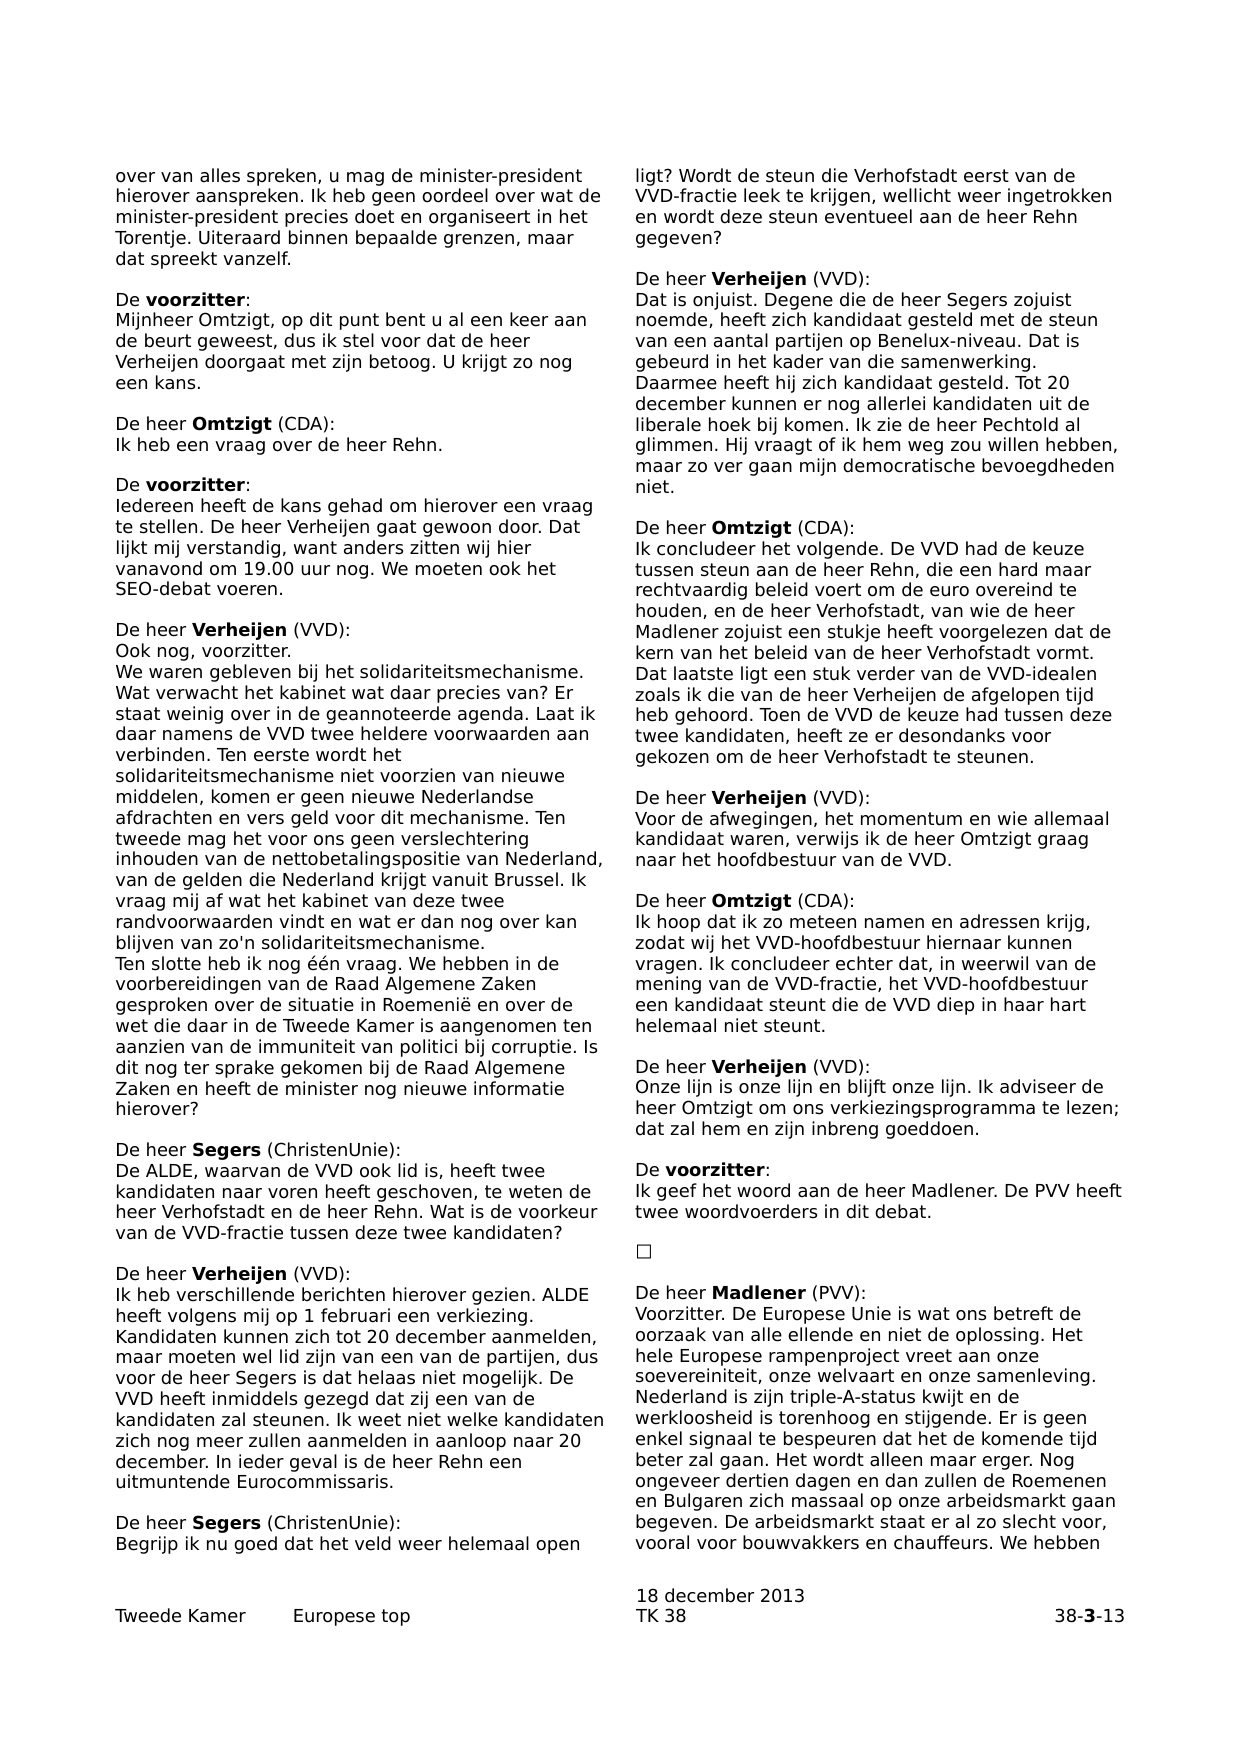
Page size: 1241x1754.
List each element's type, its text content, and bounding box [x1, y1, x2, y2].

text Voor de afwegingen, het momentum en wie allemaal kandidaat waren, verwijs ik de heer Omtzigt graag naar het hoofdbestuur van de VVD. [635, 808, 1125, 871]
text Ik geef het woord aan de heer Madlener. De PVV heeft twee woordvoerders in dit debat. [635, 1181, 1125, 1222]
text Ten slotte heb ik nog één vraag. We hebben in de voorbereidingen van de Raad Algemene Zaken gesproken over de situatie in Roemenië en over de wet die daar in de Tweede Kamer is aangenomen ten aanzien van de immuniteit van politici bij corruptie. Is dit nog ter sprake gekomen bij de Raad Algemene Zaken en heeft de minister nog nieuwe informatie hierover? [115, 953, 605, 1120]
text De voorzitter: [115, 289, 605, 310]
text ligt? Wordt de steun die Verhofstadt eerst van de VVD-fractie leek te krijgen, wellicht weer ingetrokken en wordt deze steun eventueel aan de heer Rehn gegeven? [635, 165, 1125, 249]
text De heer Madlener (PVV): [635, 1283, 1125, 1304]
text De heer Omtzigt (CDA): [635, 891, 1125, 912]
text De heer Omtzigt (CDA): [115, 413, 605, 434]
text Onze lijn is onze lijn en blijft onze lijn. Ik adviseer de heer Omtzigt om ons verkiezingsprogramma te lezen; dat zal hem en zijn inbreng goeddoen. [635, 1077, 1125, 1140]
text ⬜ [635, 1242, 1125, 1263]
text De heer Segers (ChristenUnie): [115, 1513, 605, 1534]
text De heer Verheijen (VVD): [635, 1057, 1125, 1077]
text De heer Segers (ChristenUnie): [115, 1140, 605, 1161]
text De heer Verheijen (VVD): [635, 788, 1125, 808]
text De voorzitter: [115, 475, 605, 496]
text Voorzitter. De Europese Unie is wat ons betreft de oorzaak van alle ellende en niet de oplossing. Het hele Europese rampenproject vreet aan onze soevereiniteit, onze welvaart en onze samenleving. Nederland is zijn triple-A-status kwijt en de werkloosheid is torenhoog en stijgende. Er is geen enkel signaal te bespeuren dat het de komende tijd beter zal gaan. Het wordt alleen maar erger. Nog ongeveer dertien dagen en dan zullen de Roemenen en Bulgaren zich massaal op onze arbeidsmarkt gaan begeven. De arbeidsmarkt staat er al zo slecht voor, vooral voor bouwvakkers en chauffeurs. We hebben [635, 1304, 1125, 1554]
text De heer Verheijen (VVD): [115, 620, 605, 641]
text Ik heb een vraag over de heer Rehn. [115, 434, 605, 455]
text Dat is onjuist. Degene die de heer Segers zojuist noemde, heeft zich kandidaat gesteld met de steun van een aantal partijen op Benelux-niveau. Dat is gebeurd in het kader van die samenwerking. Daarmee heeft hij zich kandidaat gesteld. Tot 20 december kunnen er nog allerlei kandidaten uit de liberale hoek bij komen. Ik zie de heer Pechtold al glimmen. Hij vraagt of ik hem weg zou willen hebben, maar zo ver gaan mijn democratische bevoegdheden niet. [635, 289, 1125, 498]
text We waren gebleven bij het solidariteitsmechanisme. Wat verwacht het kabinet wat daar precies van? Er staat weinig over in de geannoteerde agenda. Laat ik daar namens de VVD twee heldere voorwaarden aan verbinden. Ten eerste wordt het solidariteitsmechanisme niet voorzien van nieuwe middelen, komen er geen nieuwe Nederlandse afdrachten en vers geld voor dit mechanisme. Ten tweede mag het voor ons geen verslechtering inhouden van de nettobetalingspositie van Nederland, van de gelden die Nederland krijgt vanuit Brussel. Ik vraag mij af wat het kabinet van deze twee randvoorwaarden vindt en wat er dan nog over kan blijven van zo'n solidariteitsmechanisme. [115, 662, 605, 953]
text De heer Verheijen (VVD): [635, 269, 1125, 289]
text Mijnheer Omtzigt, op dit punt bent u al een keer aan de beurt geweest, dus ik stel voor dat de heer Verheijen doorgaat met zijn betoog. U krijgt zo nog een kans. [115, 310, 605, 393]
text Ook nog, voorzitter. [115, 641, 605, 662]
text Iedereen heeft de kans gehad om hierover een vraag te stellen. De heer Verheijen gaat gewoon door. Dat lijkt mij verstandig, want anders zitten wij hier vanavond om 19.00 uur nog. We moeten ook het SEO-debat voeren. [115, 496, 605, 600]
text De voorzitter: [635, 1160, 1125, 1181]
text De heer Verheijen (VVD): [115, 1264, 605, 1285]
text Ik hoop dat ik zo meteen namen en adressen krijg, zodat wij het VVD-hoofdbestuur hiernaar kunnen vragen. Ik concludeer echter dat, in weerwil van de mening van de VVD-fractie, het VVD-hoofdbestuur een kandidaat steunt die de VVD diep in haar hart helemaal niet steunt. [635, 912, 1125, 1037]
text Ik concludeer het volgende. De VVD had de keuze tussen steun aan de heer Rehn, die een hard maar rechtvaardig beleid voert om de euro overeind te houden, en de heer Verhofstadt, van wie de heer Madlener zojuist een stukje heeft voorgelezen dat de kern van het beleid van de heer Verhofstadt vormt. Dat laatste ligt een stuk verder van de VVD-idealen zoals ik die van de heer Verheijen de afgelopen tijd heb gehoord. Toen de VVD de keuze had tussen deze twee kandidaten, heeft ze er desondanks voor gekozen om de heer Verhofstadt te steunen. [635, 538, 1125, 768]
text De ALDE, waarvan de VVD ook lid is, heeft twee kandidaten naar voren heeft geschoven, te weten de heer Verhofstadt en de heer Rehn. Wat is de voorkeur van de VVD-fractie tussen deze twee kandidaten? [115, 1161, 605, 1244]
text De heer Omtzigt (CDA): [635, 518, 1125, 538]
text Begrijp ik nu goed dat het veld weer helemaal open [115, 1534, 605, 1554]
text Ik heb verschillende berichten hierover gezien. ALDE heeft volgens mij op 1 februari een verkiezing. Kandidaten kunnen zich tot 20 december aanmelden, maar moeten wel lid zijn van een van de partijen, dus voor de heer Segers is dat helaas niet mogelijk. De VVD heeft inmiddels gezegd dat zij een van de kandidaten zal steunen. Ik weet niet welke kandidaten zich nog meer zullen aanmelden in aanloop naar 20 december. In ieder geval is de heer Rehn een uitmuntende Eurocommissaris. [115, 1285, 605, 1493]
text over van alles spreken, u mag de minister-president hierover aanspreken. Ik heb geen oordeel over wat de minister-president precies doet en organiseert in het Torentje. Uiteraard binnen bepaalde grenzen, maar dat spreekt vanzelf. [115, 165, 605, 269]
